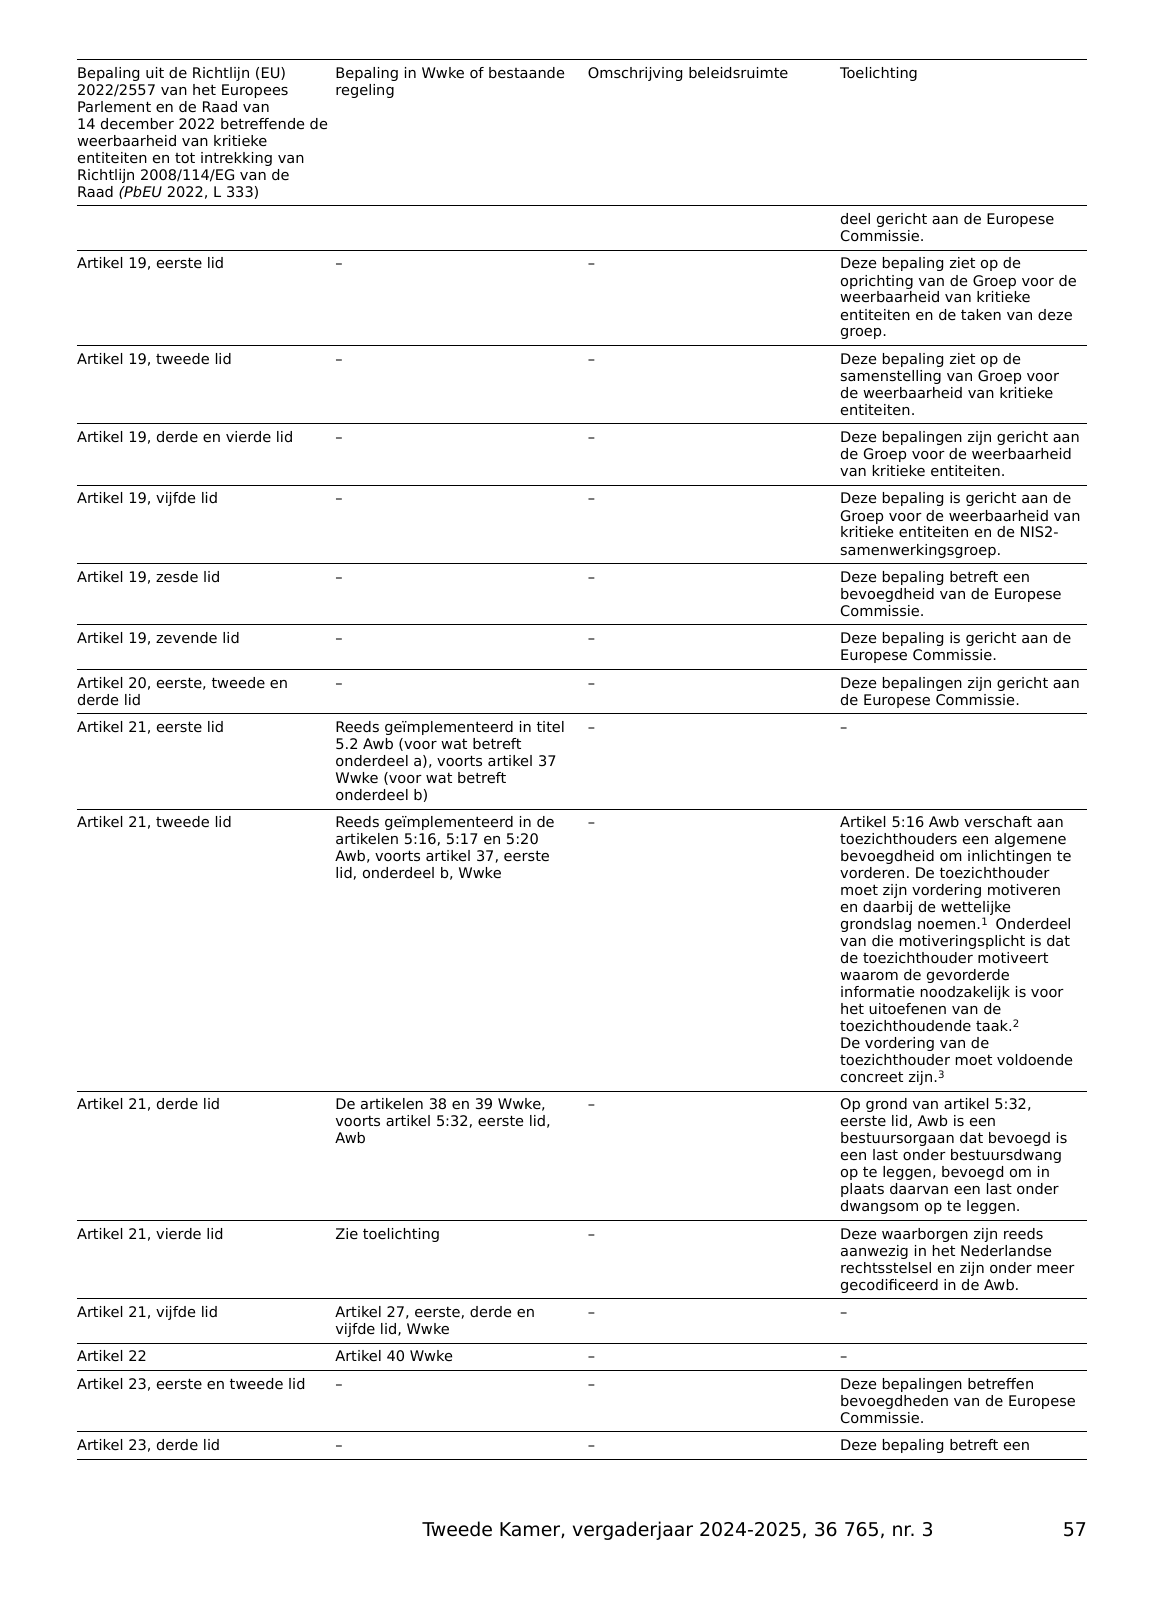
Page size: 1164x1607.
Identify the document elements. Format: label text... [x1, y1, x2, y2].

table_cell – [329, 670, 582, 713]
table_cell Artikel 21, vijfde lid [77, 1299, 329, 1342]
table_cell – [582, 1299, 834, 1342]
table_cell Deze bepaling ziet op de samenstelling van Groep voor de weerbaarheid van kritieke entiteiten. [834, 346, 1087, 423]
table_cell Deze bepalingen zijn gericht aan de Groep voor de weerbaarheid van kritieke entiteiten. [834, 424, 1087, 485]
table_header Toelichting [834, 60, 1087, 205]
table_cell Deze bepaling betreft een bevoegdheid van de Europese Commissie. [834, 564, 1087, 624]
table_cell Artikel 5:16 Awb verschaft aan toezichthouders een algemene bevoegdheid om inlichtingen te vorderen. De toezichthouder moet zijn vordering motiveren en daarbij de wettelijke grondslag noemen.1 Onderdeel van die motiveringsplicht is dat de toezichthouder motiveert waarom de gevorderde informatie noodzakelijk is voor het uitoefenen van de toezichthoudende taak.2 De vordering van de toezichthouder moet voldoende concreet zijn.3 [834, 810, 1087, 1091]
table_cell – [329, 486, 582, 563]
table_cell – [582, 1092, 834, 1220]
table_cell – [329, 625, 582, 669]
table_cell Artikel 23, derde lid [77, 1432, 329, 1459]
table_cell Deze bepaling ziet op de oprichting van de Groep voor de weerbaarheid van kritieke entiteiten en de taken van deze groep. [834, 251, 1087, 345]
table_cell De artikelen 38 en 39 Wwke, voorts artikel 5:32, eerste lid, Awb [329, 1092, 582, 1220]
table_cell [329, 206, 582, 250]
table_cell – [834, 1299, 1087, 1342]
table_cell Reeds geïmplementeerd in titel 5.2 Awb (voor wat betreft onderdeel a), voorts artikel 37 Wwke (voor wat betreft onderdeel b) [329, 714, 582, 808]
table_cell Deze bepaling is gericht aan de Europese Commissie. [834, 625, 1087, 669]
table_cell Zie toelichting [329, 1221, 582, 1298]
table_cell Artikel 19, eerste lid [77, 251, 329, 345]
table_cell – [582, 424, 834, 485]
table_cell Op grond van artikel 5:32, eerste lid, Awb is een bestuursorgaan dat bevoegd is een last onder bestuursdwang op te leggen, bevoegd om in plaats daarvan een last onder dwangsom op te leggen. [834, 1092, 1087, 1220]
table_cell – [582, 625, 834, 669]
table_cell – [582, 346, 834, 423]
table_cell Deze bepalingen betreffen bevoegdheden van de Europese Commissie. [834, 1371, 1087, 1431]
table_cell – [582, 1371, 834, 1431]
table_cell – [329, 251, 582, 345]
table_cell Artikel 19, zesde lid [77, 564, 329, 624]
table_cell – [329, 346, 582, 423]
table_cell – [329, 1432, 582, 1459]
table_cell [582, 206, 834, 250]
table_cell – [582, 1221, 834, 1298]
table_cell – [582, 810, 834, 1091]
table_cell [77, 206, 329, 250]
table_cell Artikel 19, derde en vierde lid [77, 424, 329, 485]
table_cell Artikel 23, eerste en tweede lid [77, 1371, 329, 1431]
table_cell – [329, 564, 582, 624]
table_cell – [582, 251, 834, 345]
table_header Bepaling uit de Richtlijn (EU) 2022/2557 van het Europees Parlement en de Raad van 14 december 2022 betreffende de weerbaarheid van kritieke entiteiten en tot intrekking van Richtlijn 2008/114/EG van de Raad (PbEU 2022, L 333) [77, 60, 329, 205]
table_cell – [582, 1432, 834, 1459]
table_cell Artikel 22 [77, 1344, 329, 1370]
table_cell Deze bepaling is gericht aan de Groep voor de weerbaarheid van kritieke entiteiten en de NIS2-samenwerkingsgroep. [834, 486, 1087, 563]
table_cell Artikel 27, eerste, derde en vijfde lid, Wwke [329, 1299, 582, 1342]
table_header Bepaling in Wwke of bestaande regeling [329, 60, 582, 205]
table_cell – [582, 564, 834, 624]
table_cell Artikel 21, tweede lid [77, 810, 329, 1091]
table_header Omschrijving beleidsruimte [582, 60, 834, 205]
table_cell – [582, 714, 834, 808]
table_cell – [582, 486, 834, 563]
table_cell Artikel 21, derde lid [77, 1092, 329, 1220]
table_cell – [582, 1344, 834, 1370]
table_cell Deze bepaling betreft een [834, 1432, 1087, 1459]
table_cell Artikel 21, vierde lid [77, 1221, 329, 1298]
table_cell Deze bepalingen zijn gericht aan de Europese Commissie. [834, 670, 1087, 713]
table_cell – [329, 1371, 582, 1431]
table_cell Artikel 21, eerste lid [77, 714, 329, 808]
table_cell Artikel 19, tweede lid [77, 346, 329, 423]
table_cell – [582, 670, 834, 713]
table_cell – [834, 1344, 1087, 1370]
table_cell deel gericht aan de Europese Commissie. [834, 206, 1087, 250]
table_cell Artikel 19, vijfde lid [77, 486, 329, 563]
table_cell Reeds geïmplementeerd in de artikelen 5:16, 5:17 en 5:20 Awb, voorts artikel 37, eerste lid, onderdeel b, Wwke [329, 810, 582, 1091]
table_cell Artikel 40 Wwke [329, 1344, 582, 1370]
table_cell Artikel 20, eerste, tweede en derde lid [77, 670, 329, 713]
table_cell – [329, 424, 582, 485]
table_cell – [834, 714, 1087, 808]
table_cell Deze waarborgen zijn reeds aanwezig in het Nederlandse rechtsstelsel en zijn onder meer gecodificeerd in de Awb. [834, 1221, 1087, 1298]
table_cell Artikel 19, zevende lid [77, 625, 329, 669]
